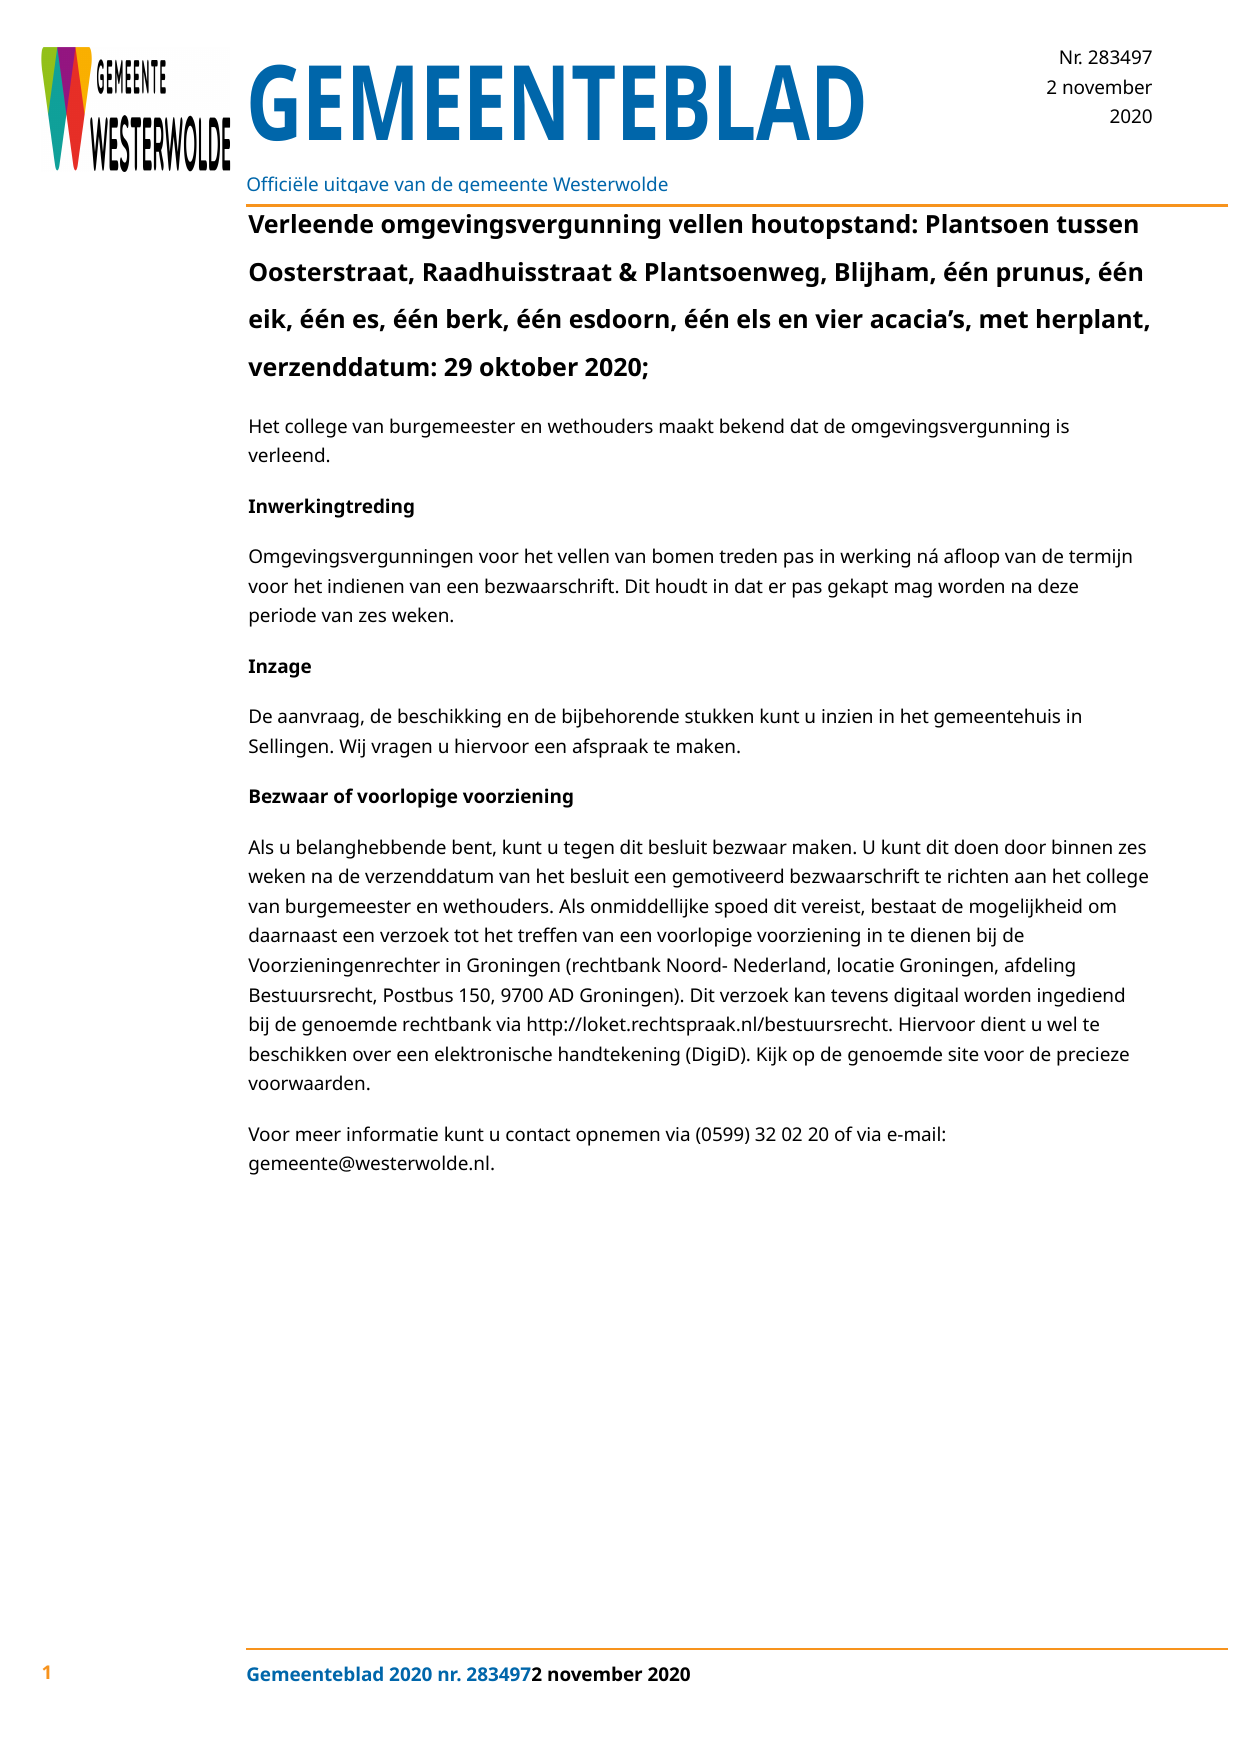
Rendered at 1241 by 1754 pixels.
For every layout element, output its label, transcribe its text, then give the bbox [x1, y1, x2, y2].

text Voor meer informatie kunt u contact opnemen via (0599) 32 02 20 of via e-mail: gemeente@westerwolde.nl. [248, 1121, 1152, 1176]
text Verleende omgevingsvergunning vellen houtopstand: Plantsoen tussen Oosterstraat, Raadhuisstraat & Plantsoenweg, Blijham, één prunus, één eik, één es, één berk, één esdoorn, één els en vier acacia’s, met herplant, verzenddatum: 29 oktober 2020; [248, 207, 1152, 384]
text De aanvraag, de beschikking en de bijbehorende stukken kunt u inzien in het gemeentehuis in Sellingen. Wij vragen u hiervoor een afspraak te maken. [248, 703, 1152, 759]
text Bezwaar of voorlopige voorziening [248, 783, 1152, 809]
text Inwerkingtreding [248, 493, 1152, 519]
text Inzage [248, 653, 1152, 679]
text Omgevingsvergunningen voor het vellen van bomen treden pas in werking ná afloop van de termijn voor het indienen van een bezwaarschrift. Dit houdt in dat er pas gekapt mag worden na deze periode van zes weken. [248, 543, 1152, 628]
picture [41, 47, 231, 172]
text Het college van burgemeester en wethouders maakt bekend dat de omgevingsvergunning is verleend. [248, 413, 1152, 468]
text Als u belanghebbende bent, kunt u tegen dit besluit bezwaar maken. U kunt dit doen door binnen zes weken na de verzenddatum van het besluit een gemotiveerd bezwaarschrift te richten aan het college van burgemeester en wethouders. Als onmiddellijke spoed dit vereist, bestaat de mogelijkheid om daarnaast een verzoek tot het treffen van een voorlopige voorziening in te dienen bij de Voorzieningenrechter in Groningen (rechtbank Noord- Nederland, locatie Groningen, afdeling Bestuursrecht, Postbus 150, 9700 AD Groningen). Dit verzoek kan tevens digitaal worden ingediend bij de genoemde rechtbank via http://loket.rechtspraak.nl/bestuursrecht. Hiervoor dient u wel te beschikken over een elektronische handtekening (DigiD). Kijk op de genoemde site voor de precieze voorwaarden. [248, 834, 1152, 1096]
